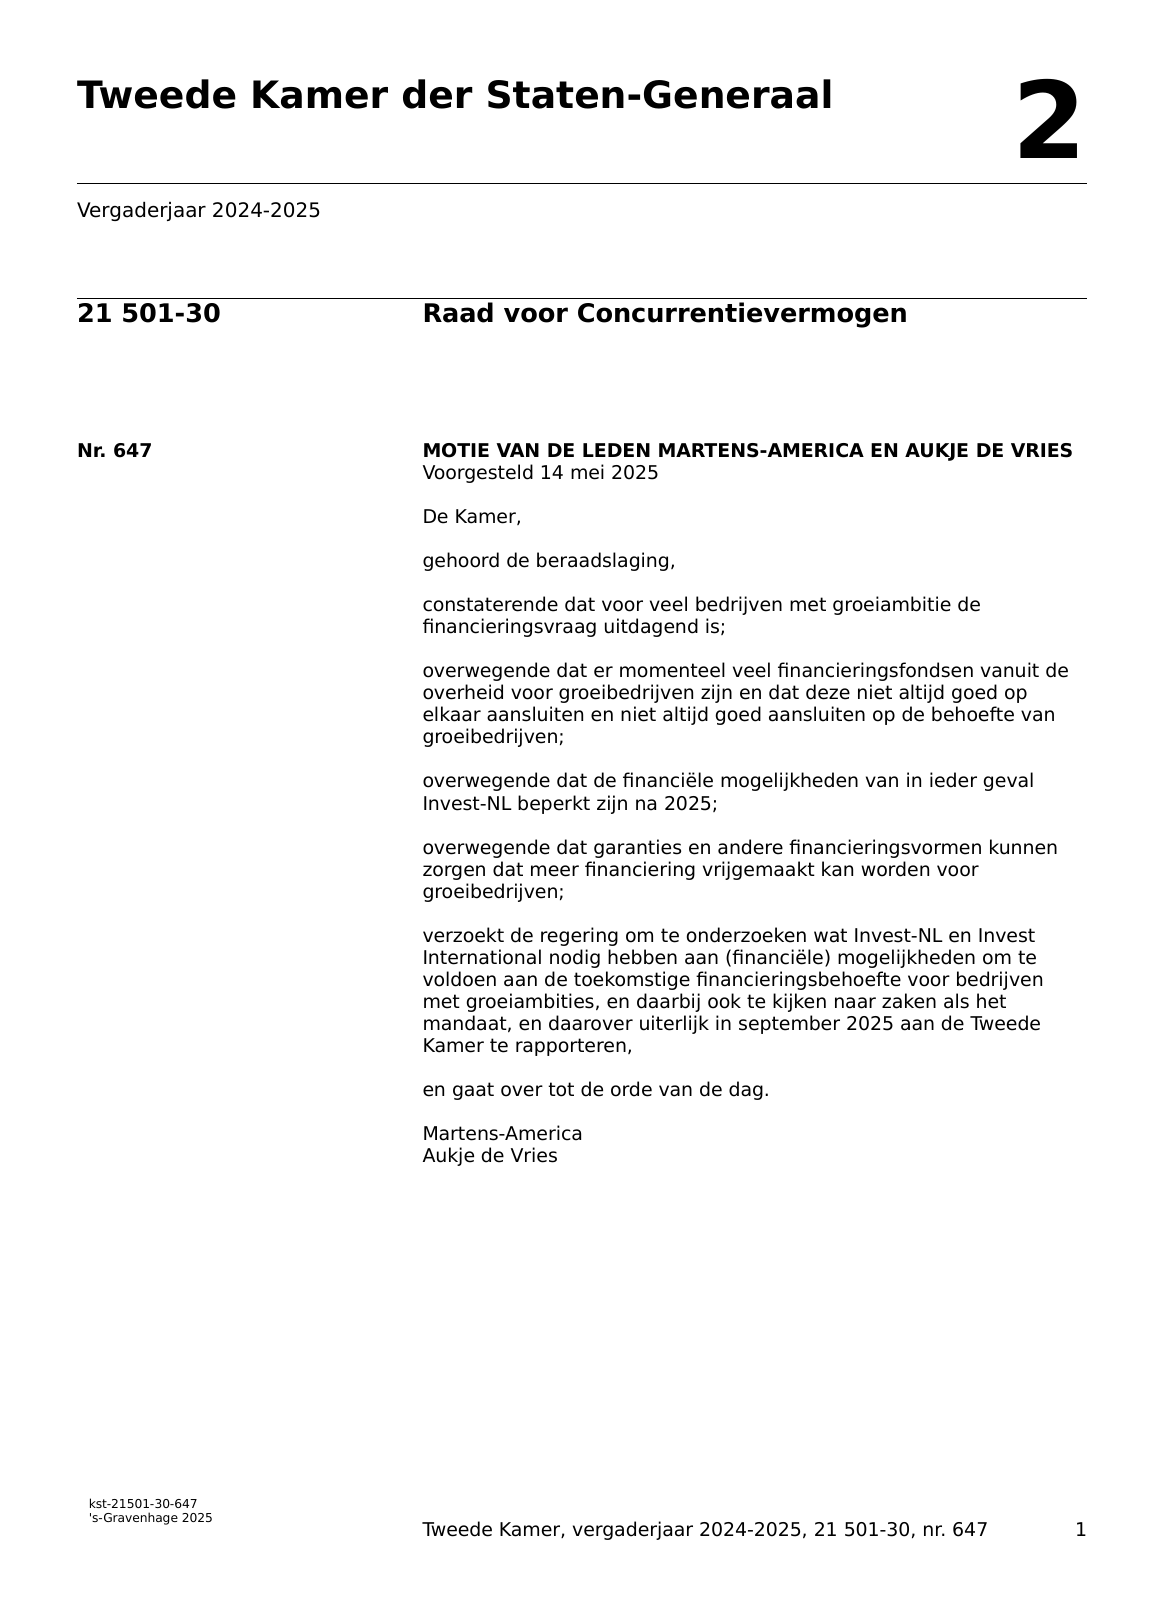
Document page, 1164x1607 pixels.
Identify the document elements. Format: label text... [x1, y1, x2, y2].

text 's-Gravenhage 2025 [88, 1511, 323, 1525]
text De Kamer, [422, 506, 1087, 528]
text Martens-America [422, 1123, 1087, 1145]
text verzoekt de regering om te onderzoeken wat Invest-NL en Invest International nodig hebben aan (financiële) mogelijkheden om te voldoen aan de toekomstige financieringsbehoefte voor bedrijven met groeiambities, en daarbij ook te kijken naar zaken als het mandaat, en daarover uiterlijk in september 2025 aan de Tweede Kamer te rapporteren, [422, 925, 1087, 1057]
table_header 2 [886, 59, 1087, 183]
text Voorgesteld 14 mei 2025 [422, 462, 1087, 484]
table_cell Vergaderjaar 2024-2025 [77, 184, 1087, 298]
text en gaat over tot de orde van de dag. [422, 1079, 1087, 1101]
subtitle 21 501-30 Raad voor Concurrentievermogen [77, 299, 1087, 329]
text overwegende dat garanties en andere financieringsvormen kunnen zorgen dat meer financiering vrijgemaakt kan worden voor groeibedrijven; [422, 837, 1087, 902]
text Aukje de Vries [422, 1145, 1087, 1167]
subtitle Nr. 647 MOTIE VAN DE LEDEN MARTENS-AMERICA EN AUKJE DE VRIES [77, 440, 1087, 462]
text gehoord de beraadslaging, [422, 550, 1087, 572]
text overwegende dat er momenteel veel financieringsfondsen vanuit de overheid voor groeibedrijven zijn en dat deze niet altijd goed op elkaar aansluiten en niet altijd goed aansluiten op de behoefte van groeibedrijven; [422, 660, 1087, 748]
text kst-21501-30-647 [88, 1497, 323, 1511]
text overwegende dat de financiële mogelijkheden van in ieder geval Invest-NL beperkt zijn na 2025; [422, 770, 1087, 814]
table_header Tweede Kamer der Staten-Generaal [77, 59, 886, 183]
text constaterende dat voor veel bedrijven met groeiambitie de financieringsvraag uitdagend is; [422, 594, 1087, 638]
